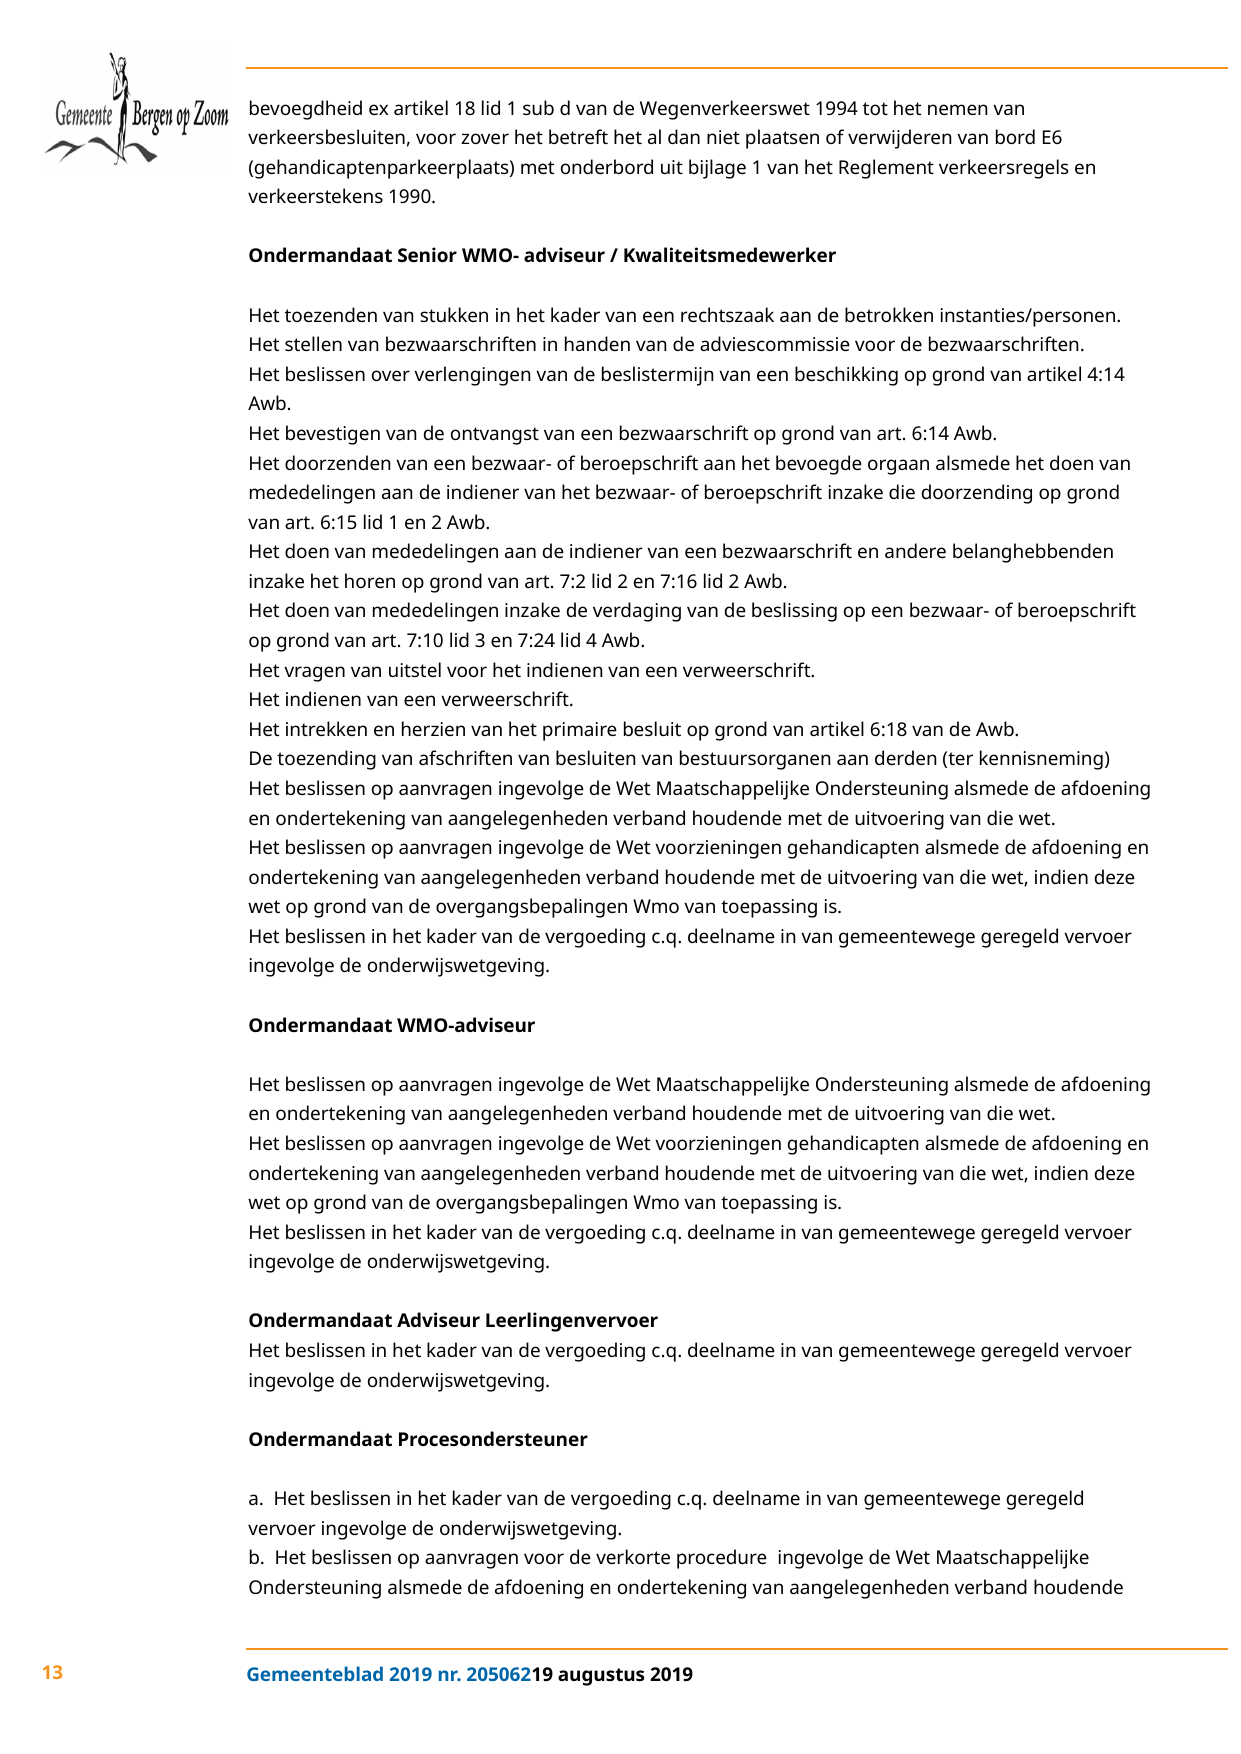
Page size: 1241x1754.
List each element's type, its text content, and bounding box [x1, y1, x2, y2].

text Het beslissen op aanvragen ingevolge de Wet Maatschappelijke Ondersteuning alsmede de afdoening en ondertekening van aangelegenheden verband houdende met de uitvoering van die wet. [248, 775, 1152, 831]
text Het toezenden van stukken in het kader van een rechtszaak aan de betrokken instanties/personen. [248, 302, 1152, 328]
text Het intrekken en herzien van het primaire besluit op grond van artikel 6:18 van de Awb. [248, 716, 1152, 742]
text Het doen van mededelingen inzake de verdaging van de beslissing op een bezwaar- of beroepschrift op grond van art. 7:10 lid 3 en 7:24 lid 4 Awb. [248, 598, 1152, 653]
text Het doorzenden van een bezwaar- of beroepschrift aan het bevoegde orgaan alsmede het doen van mededelingen aan de indiener van het bezwaar- of beroepschrift inzake die doorzending op grond van art. 6:15 lid 1 en 2 Awb. [248, 450, 1152, 535]
text b. Het beslissen op aanvragen voor de verkorte procedure ingevolge de Wet Maatschappelijke Ondersteuning alsmede de afdoening en ondertekening van aangelegenheden verband houdende [248, 1544, 1152, 1600]
text Het stellen van bezwaarschriften in handen van de adviescommissie voor de bezwaarschriften. [248, 331, 1152, 357]
text Ondermandaat WMO-adviseur [248, 1012, 1152, 1038]
text Het beslissen op aanvragen ingevolge de Wet Maatschappelijke Ondersteuning alsmede de afdoening en ondertekening van aangelegenheden verband houdende met de uitvoering van die wet. [248, 1071, 1152, 1126]
text Het doen van mededelingen aan de indiener van een bezwaarschrift en andere belanghebbenden inzake het horen op grond van art. 7:2 lid 2 en 7:16 lid 2 Awb. [248, 538, 1152, 594]
text Ondermandaat Senior WMO- adviseur / Kwaliteitsmedewerker [248, 243, 1152, 268]
text Het bevestigen van de ontvangst van een bezwaarschrift op grond van art. 6:14 Awb. [248, 420, 1152, 446]
text Het beslissen over verlengingen van de beslistermijn van een beschikking op grond van artikel 4:14 Awb. [248, 361, 1152, 416]
text Het vragen van uitstel voor het indienen van een verweerschrift. [248, 657, 1152, 683]
text a. Het beslissen in het kader van de vergoeding c.q. deelname in van gemeentewege geregeld vervoer ingevolge de onderwijswetgeving. [248, 1485, 1152, 1541]
text Het beslissen op aanvragen ingevolge de Wet voorzieningen gehandicapten alsmede de afdoening en ondertekening van aangelegenheden verband houdende met de uitvoering van die wet, indien deze wet op grond van de overgangsbepalingen Wmo van toepassing is. [248, 1130, 1152, 1215]
text Het beslissen op aanvragen ingevolge de Wet voorzieningen gehandicapten alsmede de afdoening en ondertekening van aangelegenheden verband houdende met de uitvoering van die wet, indien deze wet op grond van de overgangsbepalingen Wmo van toepassing is. [248, 834, 1152, 919]
text Het beslissen in het kader van de vergoeding c.q. deelname in van gemeentewege geregeld vervoer ingevolge de onderwijswetgeving. [248, 1337, 1152, 1393]
picture [41, 47, 231, 172]
text Het indienen van een verweerschrift. [248, 686, 1152, 712]
text De toezending van afschriften van besluiten van bestuursorganen aan derden (ter kennisneming) [248, 746, 1152, 771]
text Het beslissen in het kader van de vergoeding c.q. deelname in van gemeentewege geregeld vervoer ingevolge de onderwijswetgeving. [248, 923, 1152, 978]
text bevoegdheid ex artikel 18 lid 1 sub d van de Wegenverkeerswet 1994 tot het nemen van verkeersbesluiten, voor zover het betreft het al dan niet plaatsen of verwijderen van bord E6 (gehandicaptenparkeerplaats) met onderbord uit bijlage 1 van het Reglement verkeersregels en verkeerstekens 1990. [248, 95, 1152, 209]
text Het beslissen in het kader van de vergoeding c.q. deelname in van gemeentewege geregeld vervoer ingevolge de onderwijswetgeving. [248, 1219, 1152, 1274]
text Ondermandaat Adviseur Leerlingenvervoer [248, 1308, 1152, 1333]
text Ondermandaat Procesondersteuner [248, 1426, 1152, 1452]
